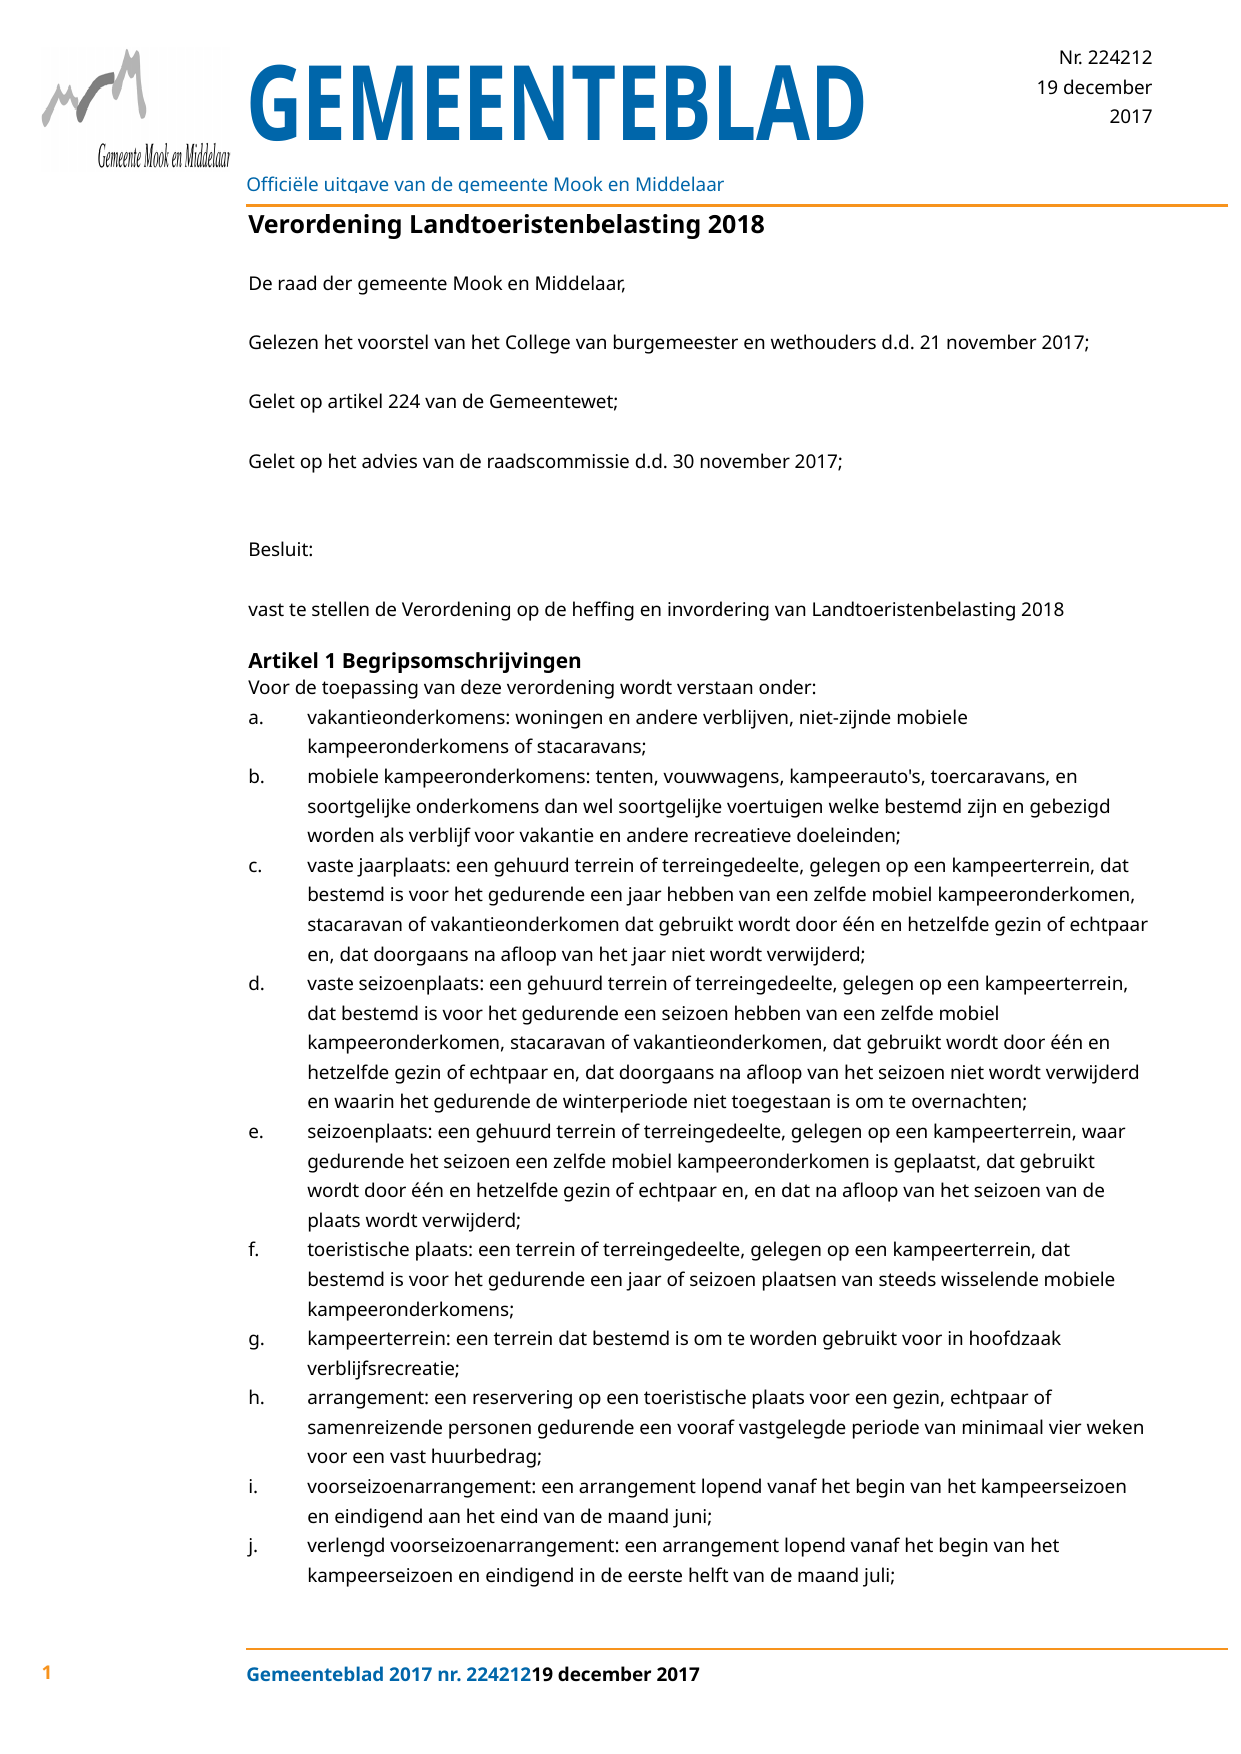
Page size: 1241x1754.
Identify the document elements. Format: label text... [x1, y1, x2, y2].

list arrangement: een reservering op een toeristische plaats voor een gezin, echtpaar of samenreizende personen gedurende een vooraf vastgelegde periode van minimaal vier weken voor een vast huurbedrag; [248, 1384, 1152, 1469]
text Voor de toepassing van deze verordening wordt verstaan onder: [248, 674, 1152, 700]
text Verordening Landtoeristenbelasting 2018 [248, 207, 1152, 241]
list verlengd voorseizoenarrangement: een arrangement lopend vanaf het begin van het kampeerseizoen en eindigend in de eerste helft van de maand juli; [248, 1532, 1152, 1588]
list toeristische plaats: een terrein of terreingedeelte, gelegen op een kampeerterrein, dat bestemd is voor het gedurende een jaar of seizoen plaatsen van steeds wisselende mobiele kampeeronderkomens; [248, 1237, 1152, 1322]
list vaste seizoenplaats: een gehuurd terrein of terreingedeelte, gelegen op een kampeerterrein, dat bestemd is voor het gedurende een seizoen hebben van een zelfde mobiel kampeeronderkomen, stacaravan of vakantieonderkomen, dat gebruikt wordt door één en hetzelfde gezin of echtpaar en, dat doorgaans na afloop van het seizoen niet wordt verwijderd en waarin het gedurende de winterperiode niet toegestaan is om te overnachten; [248, 970, 1152, 1114]
list mobiele kampeeronderkomens: tenten, vouwwagens, kampeerauto's, toercaravans, en soortgelijke onderkomens dan wel soortgelijke voertuigen welke bestemd zijn en gebezigd worden als verblijf voor vakantie en andere recreatieve doeleinden; [248, 763, 1152, 848]
text Gelezen het voorstel van het College van burgemeester en wethouders d.d. 21 november 2017; [248, 329, 1152, 355]
list vaste jaarplaats: een gehuurd terrein of terreingedeelte, gelegen op een kampeerterrein, dat bestemd is voor het gedurende een jaar hebben van een zelfde mobiel kampeeronderkomen, stacaravan of vakantieonderkomen dat gebruikt wordt door één en hetzelfde gezin of echtpaar en, dat doorgaans na afloop van het jaar niet wordt verwijderd; [248, 852, 1152, 967]
list seizoenplaats: een gehuurd terrein of terreingedeelte, gelegen op een kampeerterrein, waar gedurende het seizoen een zelfde mobiel kampeeronderkomen is geplaatst, dat gebruikt wordt door één en hetzelfde gezin of echtpaar en, en dat na afloop van het seizoen van de plaats wordt verwijderd; [248, 1118, 1152, 1233]
list voorseizoenarrangement: een arrangement lopend vanaf het begin van het kampeerseizoen en eindigend aan het eind van de maand juni; [248, 1473, 1152, 1529]
text Gelet op artikel 224 van de Gemeentewet; [248, 389, 1152, 414]
list vakantieonderkomens: woningen en andere verblijven, niet-zijnde mobiele kampeeronderkomens of stacaravans; [248, 704, 1152, 759]
text Artikel 1 Begripsomschrijvingen [248, 646, 1152, 674]
picture [41, 47, 231, 172]
text Besluit: [248, 537, 1152, 562]
text vast te stellen de Verordening op de heffing en invordering van Landtoeristenbelasting 2018 [248, 596, 1152, 621]
text Gelet op het advies van de raadscommissie d.d. 30 november 2017; [248, 448, 1152, 473]
list kampeerterrein: een terrein dat bestemd is om te worden gebruikt voor in hoofdzaak verblijfsrecreatie; [248, 1325, 1152, 1381]
text De raad der gemeente Mook en Middelaar, [248, 270, 1152, 296]
